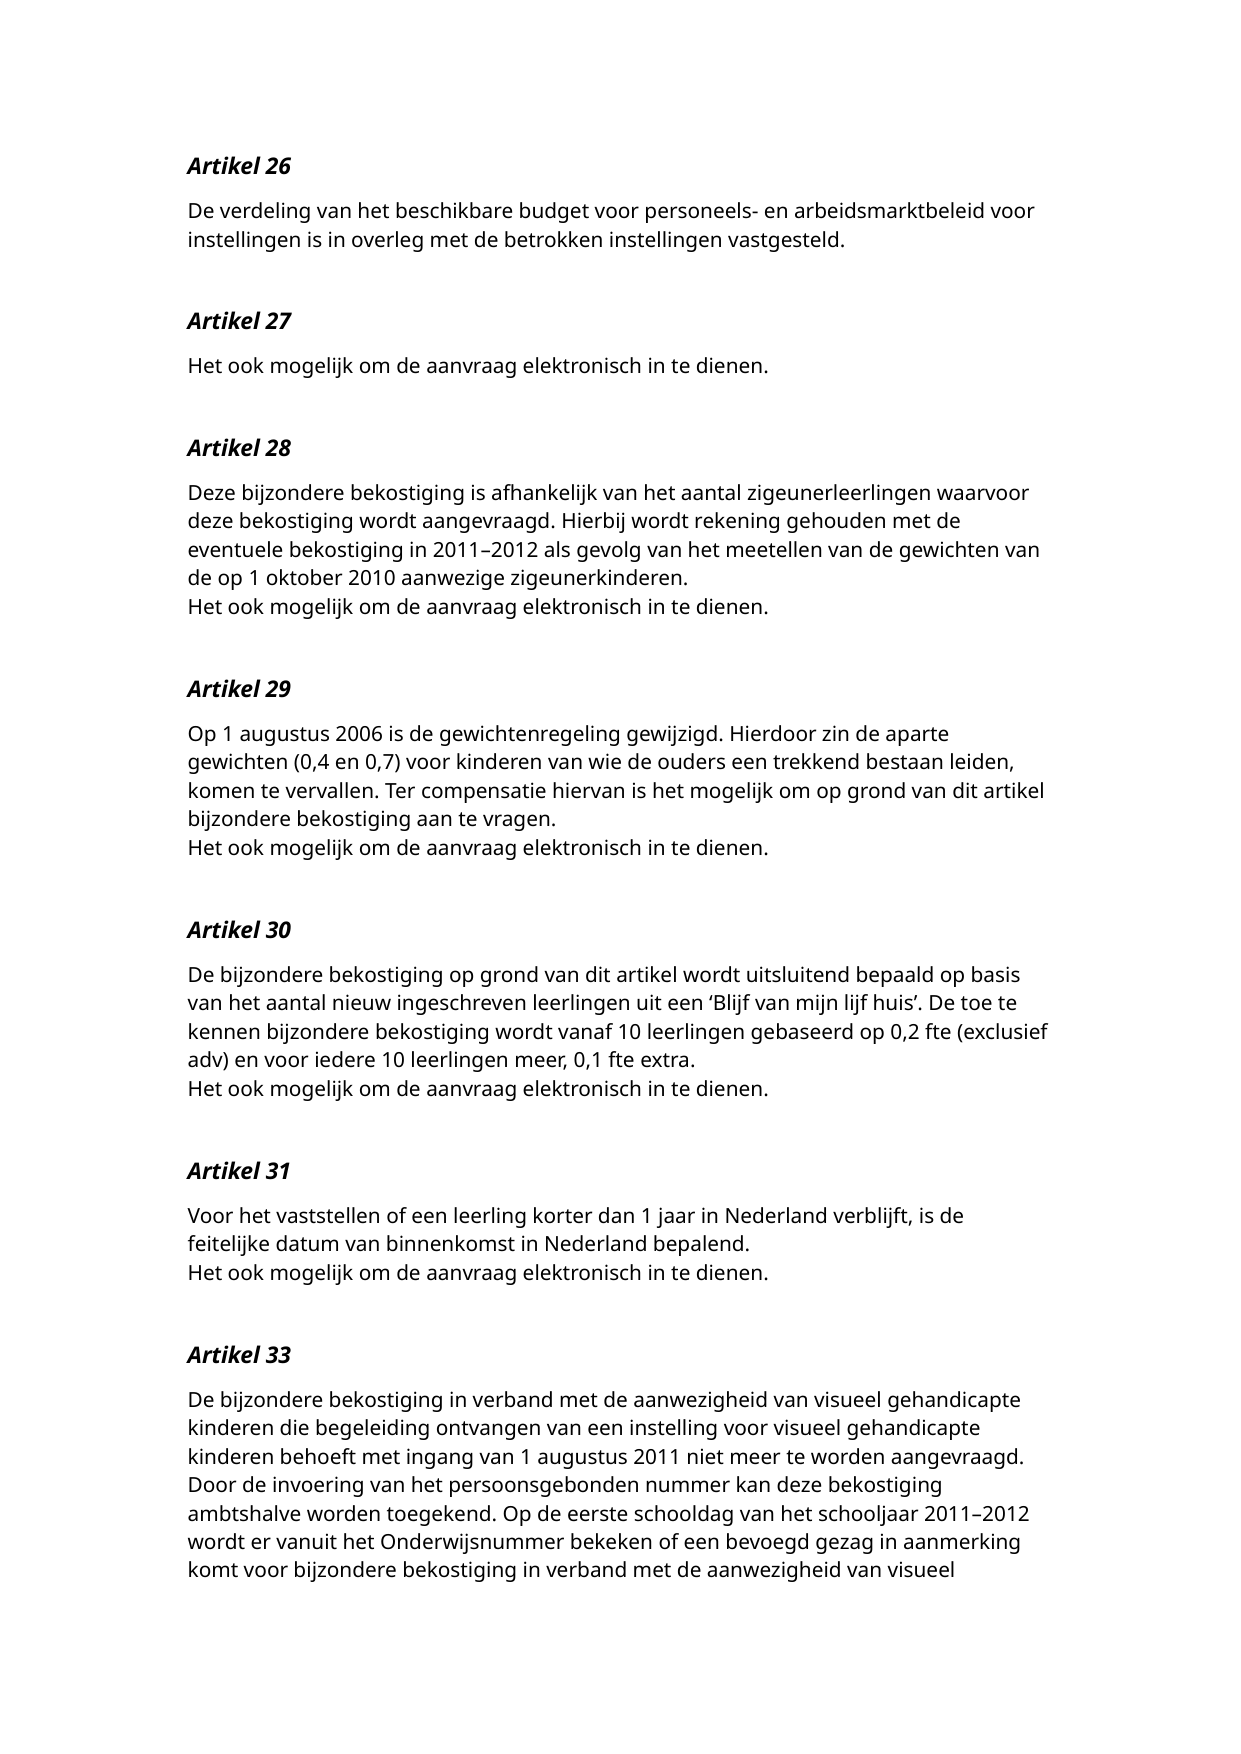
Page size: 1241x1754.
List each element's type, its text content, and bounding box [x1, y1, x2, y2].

subtitle Artikel 26 [187, 150, 1053, 181]
text Het ook mogelijk om de aanvraag elektronisch in te dienen. [187, 833, 1053, 861]
subtitle Artikel 29 [187, 673, 1053, 704]
text Het ook mogelijk om de aanvraag elektronisch in te dienen. [187, 1074, 1053, 1102]
subtitle Artikel 28 [187, 432, 1053, 463]
subtitle Artikel 33 [187, 1339, 1053, 1370]
text Voor het vaststellen of een leerling korter dan 1 jaar in Nederland verblijft, is de feitelijke datum van binnenkomst in Nederland bepalend. [187, 1201, 1053, 1258]
subtitle Artikel 31 [187, 1154, 1053, 1186]
text Op 1 augustus 2006 is de gewichtenregeling gewijzigd. Hierdoor zin de aparte gewichten (0,4 en 0,7) voor kinderen van wie de ouders een trekkend bestaan leiden, komen te vervallen. Ter compensatie hiervan is het mogelijk om op grond van dit artikel bijzondere bekostiging aan te vragen. [187, 719, 1053, 833]
subtitle Artikel 30 [187, 914, 1053, 945]
subtitle Artikel 27 [187, 305, 1053, 336]
text De bijzondere bekostiging in verband met de aanwezigheid van visueel gehandicapte kinderen die begeleiding ontvangen van een instelling voor visueel gehandicapte kinderen behoeft met ingang van 1 augustus 2011 niet meer te worden aangevraagd. [187, 1385, 1053, 1470]
text Het ook mogelijk om de aanvraag elektronisch in te dienen. [187, 1258, 1053, 1286]
text Door de invoering van het persoonsgebonden nummer kan deze bekostiging ambtshalve worden toegekend. Op de eerste schooldag van het schooljaar 2011–2012 wordt er vanuit het Onderwijsnummer bekeken of een bevoegd gezag in aanmerking komt voor bijzondere bekostiging in verband met de aanwezigheid van visueel [187, 1470, 1053, 1584]
text Deze bijzondere bekostiging is afhankelijk van het aantal zigeunerleerlingen waarvoor deze bekostiging wordt aangevraagd. Hierbij wordt rekening gehouden met de eventuele bekostiging in 2011–2012 als gevolg van het meetellen van de gewichten van de op 1 oktober 2010 aanwezige zigeunerkinderen. [187, 478, 1053, 592]
text De verdeling van het beschikbare budget voor personeels- en arbeidsmarktbeleid voor instellingen is in overleg met de betrokken instellingen vastgesteld. [187, 196, 1053, 253]
text Het ook mogelijk om de aanvraag elektronisch in te dienen. [187, 592, 1053, 620]
text Het ook mogelijk om de aanvraag elektronisch in te dienen. [187, 351, 1053, 380]
text De bijzondere bekostiging op grond van dit artikel wordt uitsluitend bepaald op basis van het aantal nieuw ingeschreven leerlingen uit een ‘Blijf van mijn lijf huis’. De toe te kennen bijzondere bekostiging wordt vanaf 10 leerlingen gebaseerd op 0,2 fte (exclusief adv) en voor iedere 10 leerlingen meer, 0,1 fte extra. [187, 960, 1053, 1074]
